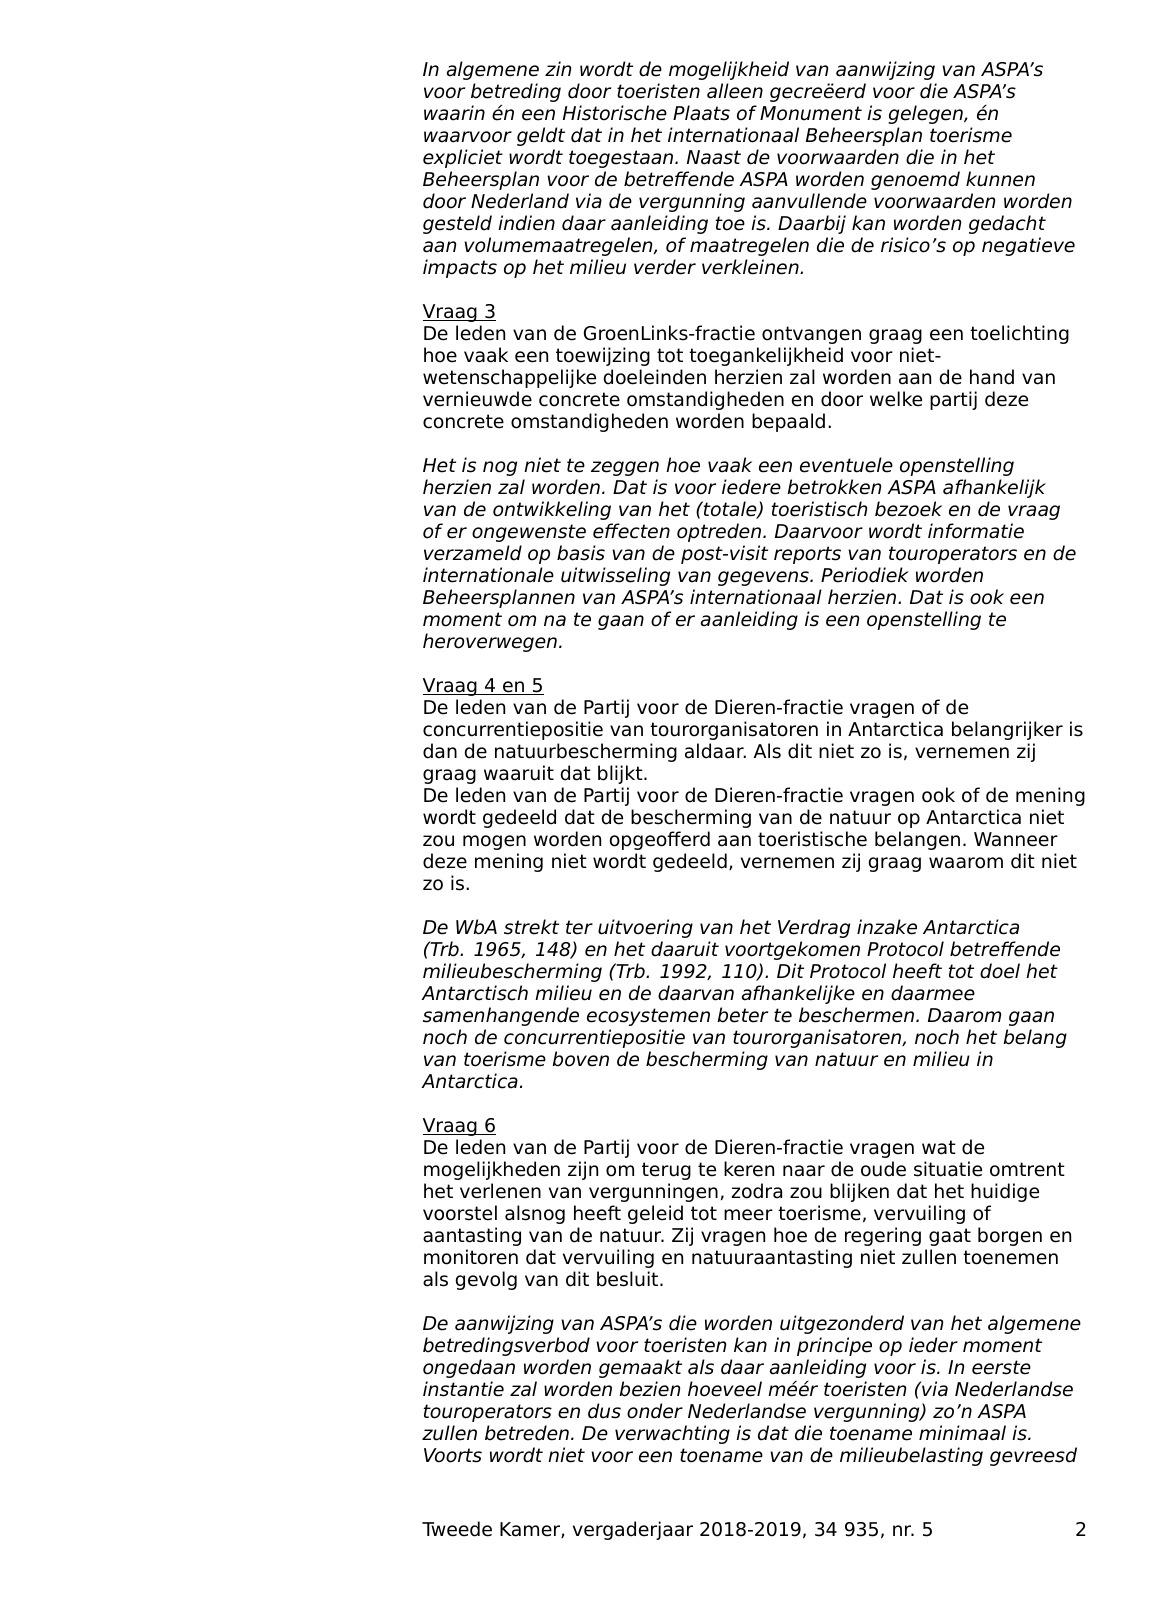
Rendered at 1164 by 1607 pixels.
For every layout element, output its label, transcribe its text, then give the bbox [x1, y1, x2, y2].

text In algemene zin wordt de mogelijkheid van aanwijzing van ASPA’s voor betreding door toeristen alleen gecreëerd voor die ASPA’s waarin én een Historische Plaats of Monument is gelegen, én waarvoor geldt dat in het internationaal Beheersplan toerisme expliciet wordt toegestaan. Naast de voorwaarden die in het Beheersplan voor de betreffende ASPA worden genoemd kunnen door Nederland via de vergunning aanvullende voorwaarden worden gesteld indien daar aanleiding toe is. Daarbij kan worden gedacht aan volumemaatregelen, of maatregelen die de risico’s op negatieve impacts op het milieu verder verkleinen. [422, 59, 1087, 279]
text De leden van de Partij voor de Dieren-fractie vragen of de concurrentiepositie van tourorganisatoren in Antarctica belangrijker is dan de natuurbescherming aldaar. Als dit niet zo is, vernemen zij graag waaruit dat blijkt. [422, 697, 1087, 785]
text De leden van de Partij voor de Dieren-fractie vragen ook of de mening wordt gedeeld dat de bescherming van de natuur op Antarctica niet zou mogen worden opgeofferd aan toeristische belangen. Wanneer deze mening niet wordt gedeeld, vernemen zij graag waarom dit niet zo is. [422, 785, 1087, 895]
text De aanwijzing van ASPA’s die worden uitgezonderd van het algemene betredingsverbod voor toeristen kan in principe op ieder moment ongedaan worden gemaakt als daar aanleiding voor is. In eerste instantie zal worden bezien hoeveel méér toeristen (via Nederlandse touroperators en dus onder Nederlandse vergunning) zo’n ASPA zullen betreden. De verwachting is dat die toename minimaal is. Voorts wordt niet voor een toename van de milieubelasting gevreesd [422, 1313, 1087, 1467]
text De WbA strekt ter uitvoering van het Verdrag inzake Antarctica (Trb. 1965, 148) en het daaruit voortgekomen Protocol betreffende milieubescherming (Trb. 1992, 110). Dit Protocol heeft tot doel het Antarctisch milieu en de daarvan afhankelijke en daarmee samenhangende ecosystemen beter te beschermen. Daarom gaan noch de concurrentiepositie van tourorganisatoren, noch het belang van toerisme boven de bescherming van natuur en milieu in Antarctica. [422, 917, 1087, 1093]
text Het is nog niet te zeggen hoe vaak een eventuele openstelling herzien zal worden. Dat is voor iedere betrokken ASPA afhankelijk van de ontwikkeling van het (totale) toeristisch bezoek en de vraag of er ongewenste effecten optreden. Daarvoor wordt informatie verzameld op basis van de post-visit reports van touroperators en de internationale uitwisseling van gegevens. Periodiek worden Beheersplannen van ASPA’s internationaal herzien. Dat is ook een moment om na te gaan of er aanleiding is een openstelling te heroverwegen. [422, 455, 1087, 653]
text De leden van de GroenLinks-fractie ontvangen graag een toelichting hoe vaak een toewijzing tot toegankelijkheid voor niet-wetenschappelijke doeleinden herzien zal worden aan de hand van vernieuwde concrete omstandigheden en door welke partij deze concrete omstandigheden worden bepaald. [422, 323, 1087, 433]
text De leden van de Partij voor de Dieren-fractie vragen wat de mogelijkheden zijn om terug te keren naar de oude situatie omtrent het verlenen van vergunningen, zodra zou blijken dat het huidige voorstel alsnog heeft geleid tot meer toerisme, vervuiling of aantasting van de natuur. Zij vragen hoe de regering gaat borgen en monitoren dat vervuiling en natuuraantasting niet zullen toenemen als gevolg van dit besluit. [422, 1137, 1087, 1291]
text Vraag 6 [422, 1115, 1087, 1137]
text Vraag 3 [422, 301, 1087, 323]
text Vraag 4 en 5 [422, 675, 1087, 697]
